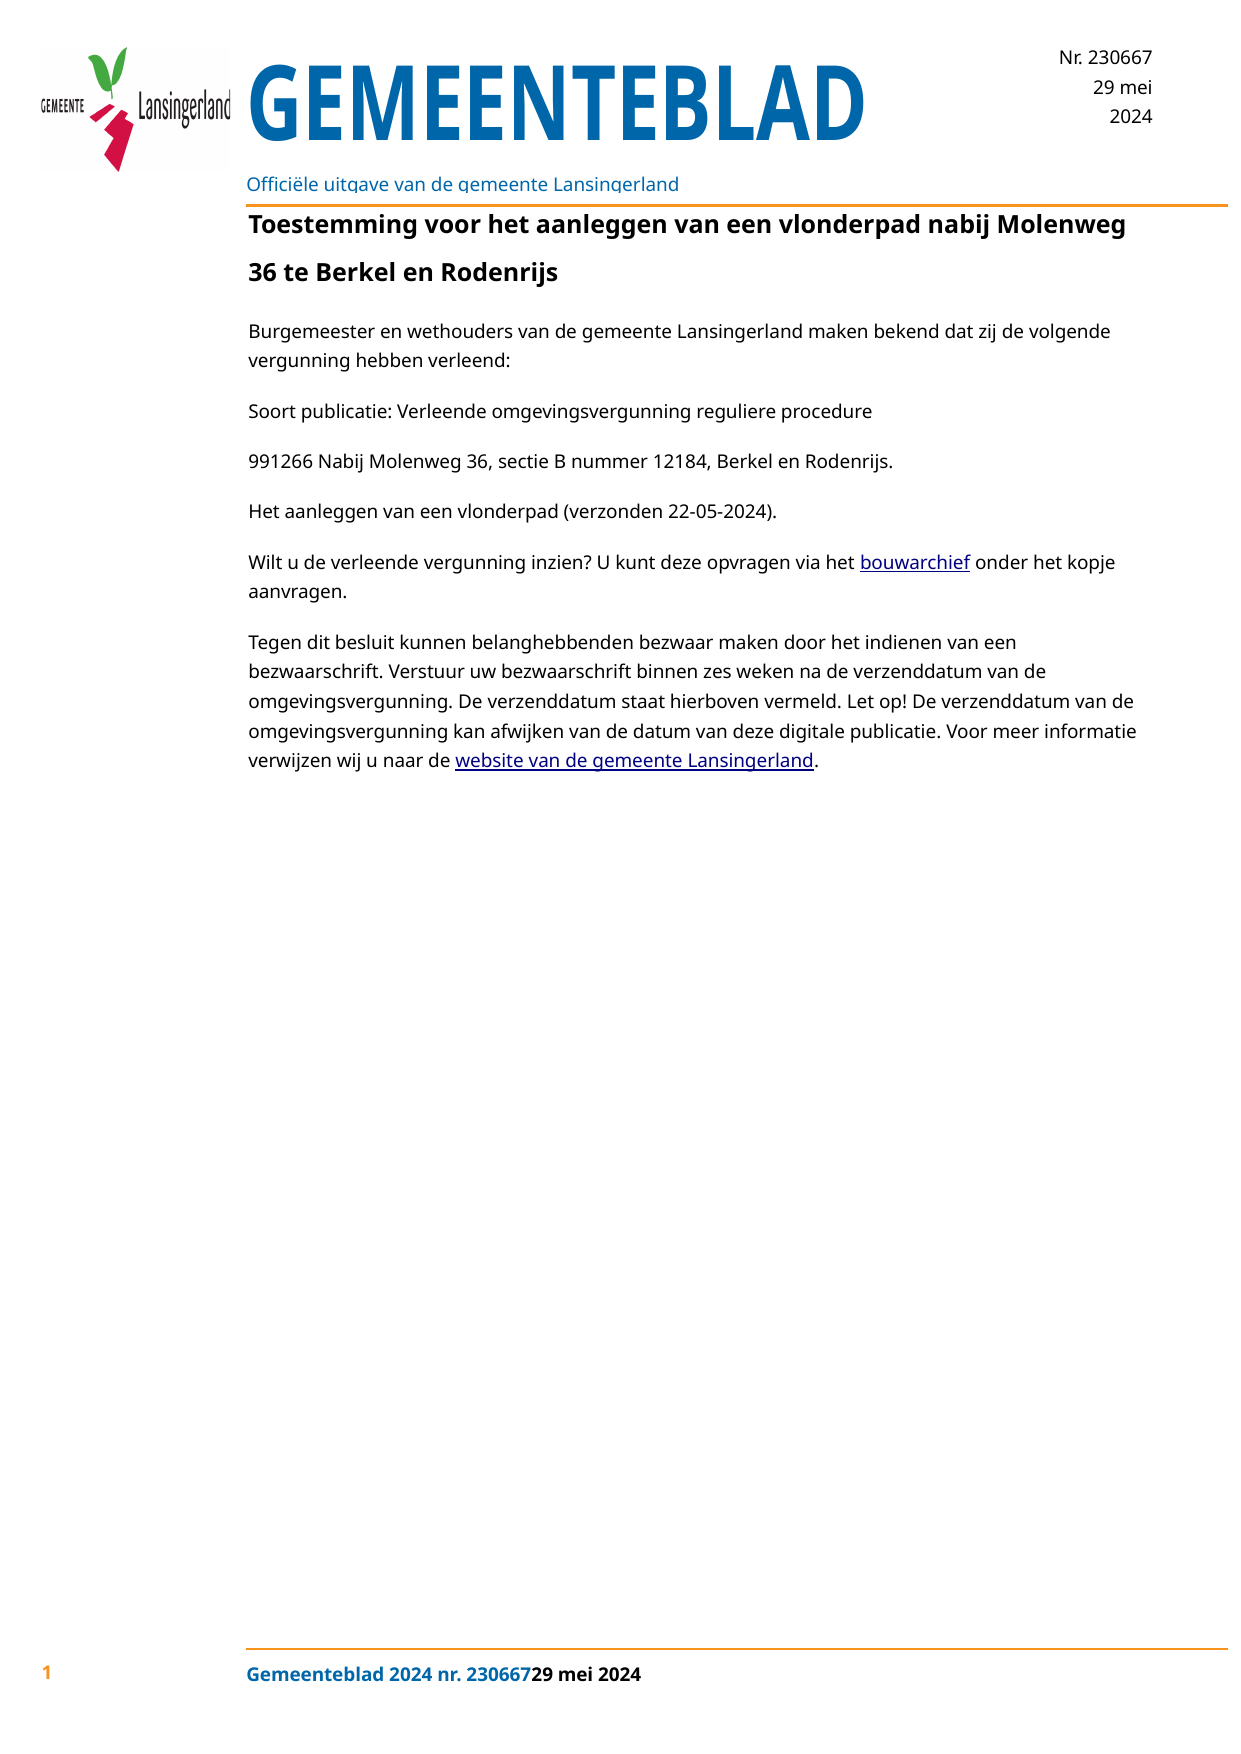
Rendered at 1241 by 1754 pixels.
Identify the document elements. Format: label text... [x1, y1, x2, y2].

text Het aanleggen van een vlonderpad (verzonden 22-05-2024). [248, 499, 1152, 524]
text Toestemming voor het aanleggen van een vlonderpad nabij Molenweg 36 te Berkel en Rodenrijs [248, 207, 1152, 288]
text 991266 Nabij Molenweg 36, sectie B nummer 12184, Berkel en Rodenrijs. [248, 448, 1152, 474]
text Tegen dit besluit kunnen belanghebbenden bezwaar maken door het indienen van een bezwaarschrift. Verstuur uw bezwaarschrift binnen zes weken na de verzenddatum van de omgevingsvergunning. De verzenddatum staat hierboven vermeld. Let op! De verzenddatum van de omgevingsvergunning kan afwijken van de datum van deze digitale publicatie. Voor meer informatie verwijzen wij u naar de website van de gemeente Lansingerland. [248, 629, 1152, 773]
text Soort publicatie: Verleende omgevingsvergunning reguliere procedure [248, 398, 1152, 424]
text Wilt u de verleende vergunning inzien? U kunt deze opvragen via het bouwarchief onder het kopje aanvragen. [248, 549, 1152, 604]
picture [41, 47, 231, 172]
text Burgemeester en wethouders van de gemeente Lansingerland maken bekend dat zij de volgende vergunning hebben verleend: [248, 318, 1152, 373]
